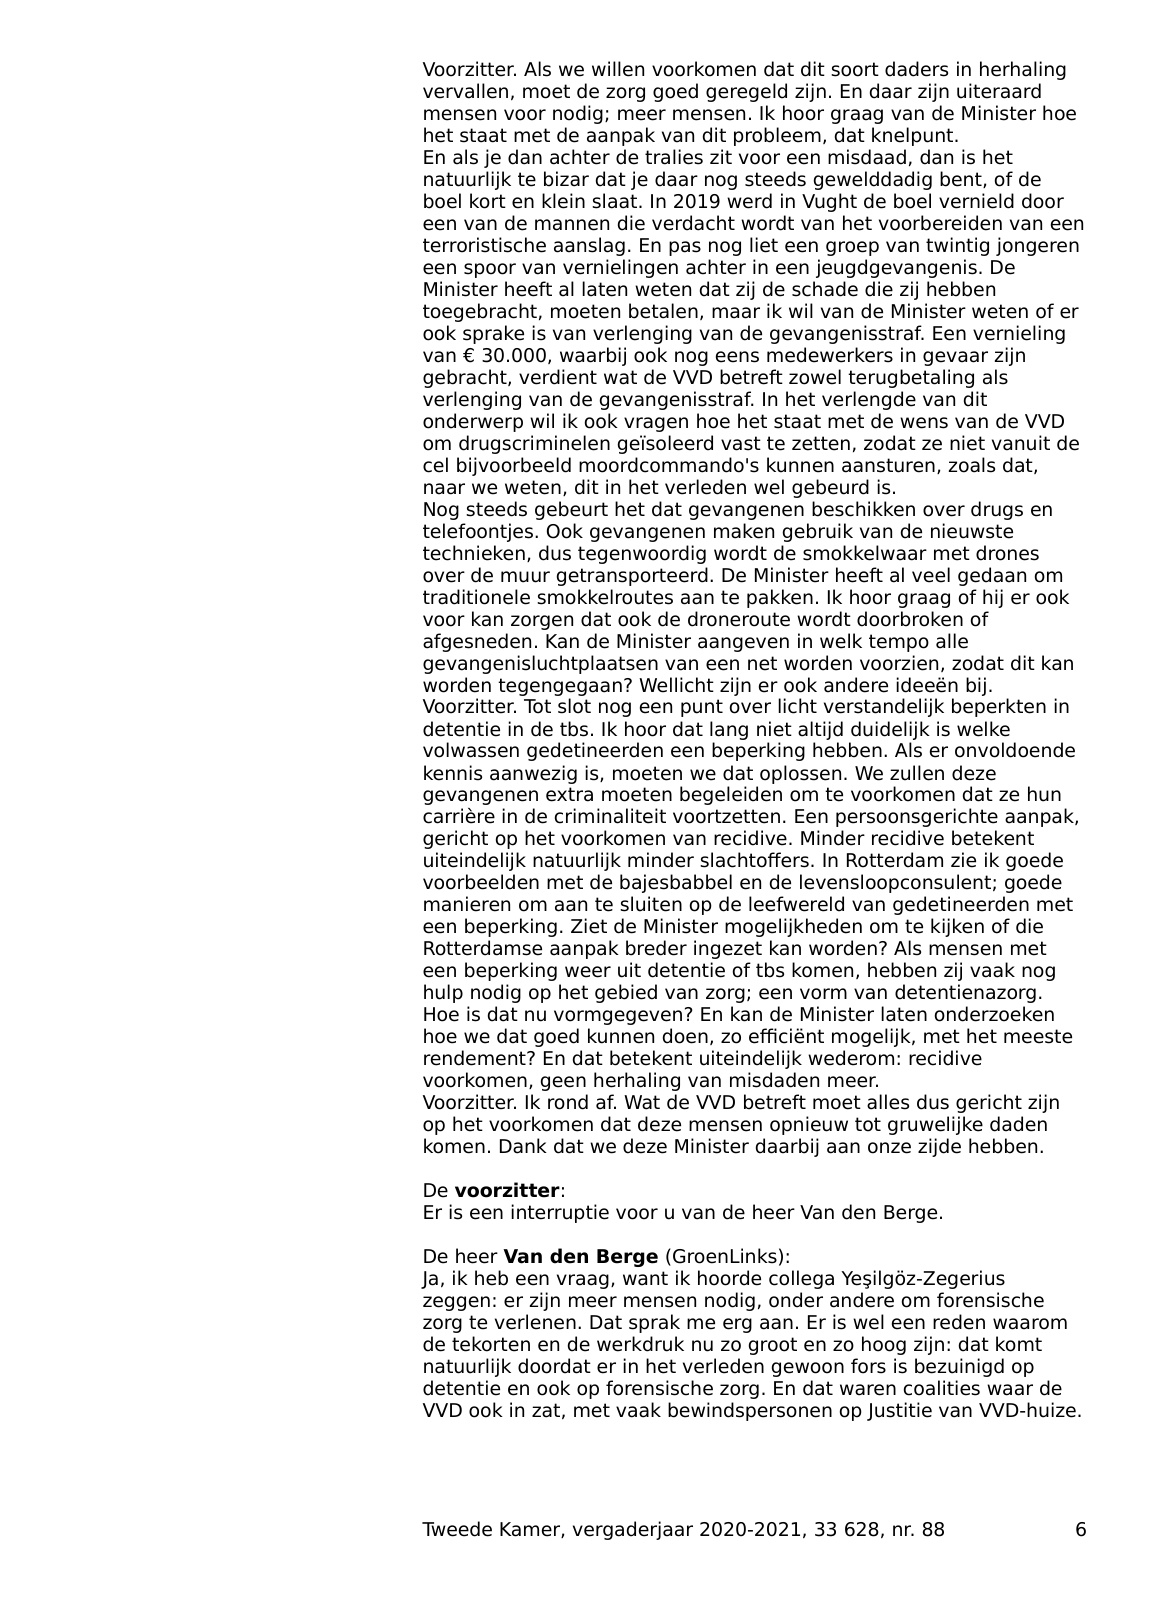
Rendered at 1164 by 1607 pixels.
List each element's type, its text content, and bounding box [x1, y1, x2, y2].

text De voorzitter: [422, 1180, 1087, 1202]
text Voorzitter. Ik rond af. Wat de VVD betreft moet alles dus gericht zijn op het voorkomen dat deze mensen opnieuw tot gruwelijke daden komen. Dank dat we deze Minister daarbij aan onze zijde hebben. [422, 1092, 1087, 1158]
text Voorzitter. Als we willen voorkomen dat dit soort daders in herhaling vervallen, moet de zorg goed geregeld zijn. En daar zijn uiteraard mensen voor nodig; meer mensen. Ik hoor graag van de Minister hoe het staat met de aanpak van dit probleem, dat knelpunt. [422, 59, 1087, 147]
text Ja, ik heb een vraag, want ik hoorde collega Yeşilgöz-Zegerius zeggen: er zijn meer mensen nodig, onder andere om forensische zorg te verlenen. Dat sprak me erg aan. Er is wel een reden waarom de tekorten en de werkdruk nu zo groot en zo hoog zijn: dat komt natuurlijk doordat er in het verleden gewoon fors is bezuinigd op detentie en ook op forensische zorg. En dat waren coalities waar de VVD ook in zat, met vaak bewindspersonen op Justitie van VVD-huize. [422, 1268, 1087, 1422]
text Nog steeds gebeurt het dat gevangenen beschikken over drugs en telefoontjes. Ook gevangenen maken gebruik van de nieuwste technieken, dus tegenwoordig wordt de smokkelwaar met drones over de muur getransporteerd. De Minister heeft al veel gedaan om traditionele smokkelroutes aan te pakken. Ik hoor graag of hij er ook voor kan zorgen dat ook de droneroute wordt doorbroken of afgesneden. Kan de Minister aangeven in welk tempo alle gevangenisluchtplaatsen van een net worden voorzien, zodat dit kan worden tegengegaan? Wellicht zijn er ook andere ideeën bij. [422, 499, 1087, 696]
text Er is een interruptie voor u van de heer Van den Berge. [422, 1202, 1087, 1224]
text Voorzitter. Tot slot nog een punt over licht verstandelijk beperkten in detentie in de tbs. Ik hoor dat lang niet altijd duidelijk is welke volwassen gedetineerden een beperking hebben. Als er onvoldoende kennis aanwezig is, moeten we dat oplossen. We zullen deze gevangenen extra moeten begeleiden om te voorkomen dat ze hun carrière in de criminaliteit voortzetten. Een persoonsgerichte aanpak, gericht op het voorkomen van recidive. Minder recidive betekent uiteindelijk natuurlijk minder slachtoffers. In Rotterdam zie ik goede voorbeelden met de bajesbabbel en de levensloopconsulent; goede manieren om aan te sluiten op de leefwereld van gedetineerden met een beperking. Ziet de Minister mogelijkheden om te kijken of die Rotterdamse aanpak breder ingezet kan worden? Als mensen met een beperking weer uit detentie of tbs komen, hebben zij vaak nog hulp nodig op het gebied van zorg; een vorm van detentienazorg. Hoe is dat nu vormgegeven? En kan de Minister laten onderzoeken hoe we dat goed kunnen doen, zo efficiënt mogelijk, met het meeste rendement? En dat betekent uiteindelijk wederom: recidive voorkomen, geen herhaling van misdaden meer. [422, 696, 1087, 1092]
text De heer Van den Berge (GroenLinks): [422, 1246, 1087, 1268]
text En als je dan achter de tralies zit voor een misdaad, dan is het natuurlijk te bizar dat je daar nog steeds gewelddadig bent, of de boel kort en klein slaat. In 2019 werd in Vught de boel vernield door een van de mannen die verdacht wordt van het voorbereiden van een terroristische aanslag. En pas nog liet een groep van twintig jongeren een spoor van vernielingen achter in een jeugdgevangenis. De Minister heeft al laten weten dat zij de schade die zij hebben toegebracht, moeten betalen, maar ik wil van de Minister weten of er ook sprake is van verlenging van de gevangenisstraf. Een vernieling van € 30.000, waarbij ook nog eens medewerkers in gevaar zijn gebracht, verdient wat de VVD betreft zowel terugbetaling als verlenging van de gevangenisstraf. In het verlengde van dit onderwerp wil ik ook vragen hoe het staat met de wens van de VVD om drugscriminelen geïsoleerd vast te zetten, zodat ze niet vanuit de cel bijvoorbeeld moordcommando's kunnen aansturen, zoals dat, naar we weten, dit in het verleden wel gebeurd is. [422, 147, 1087, 499]
